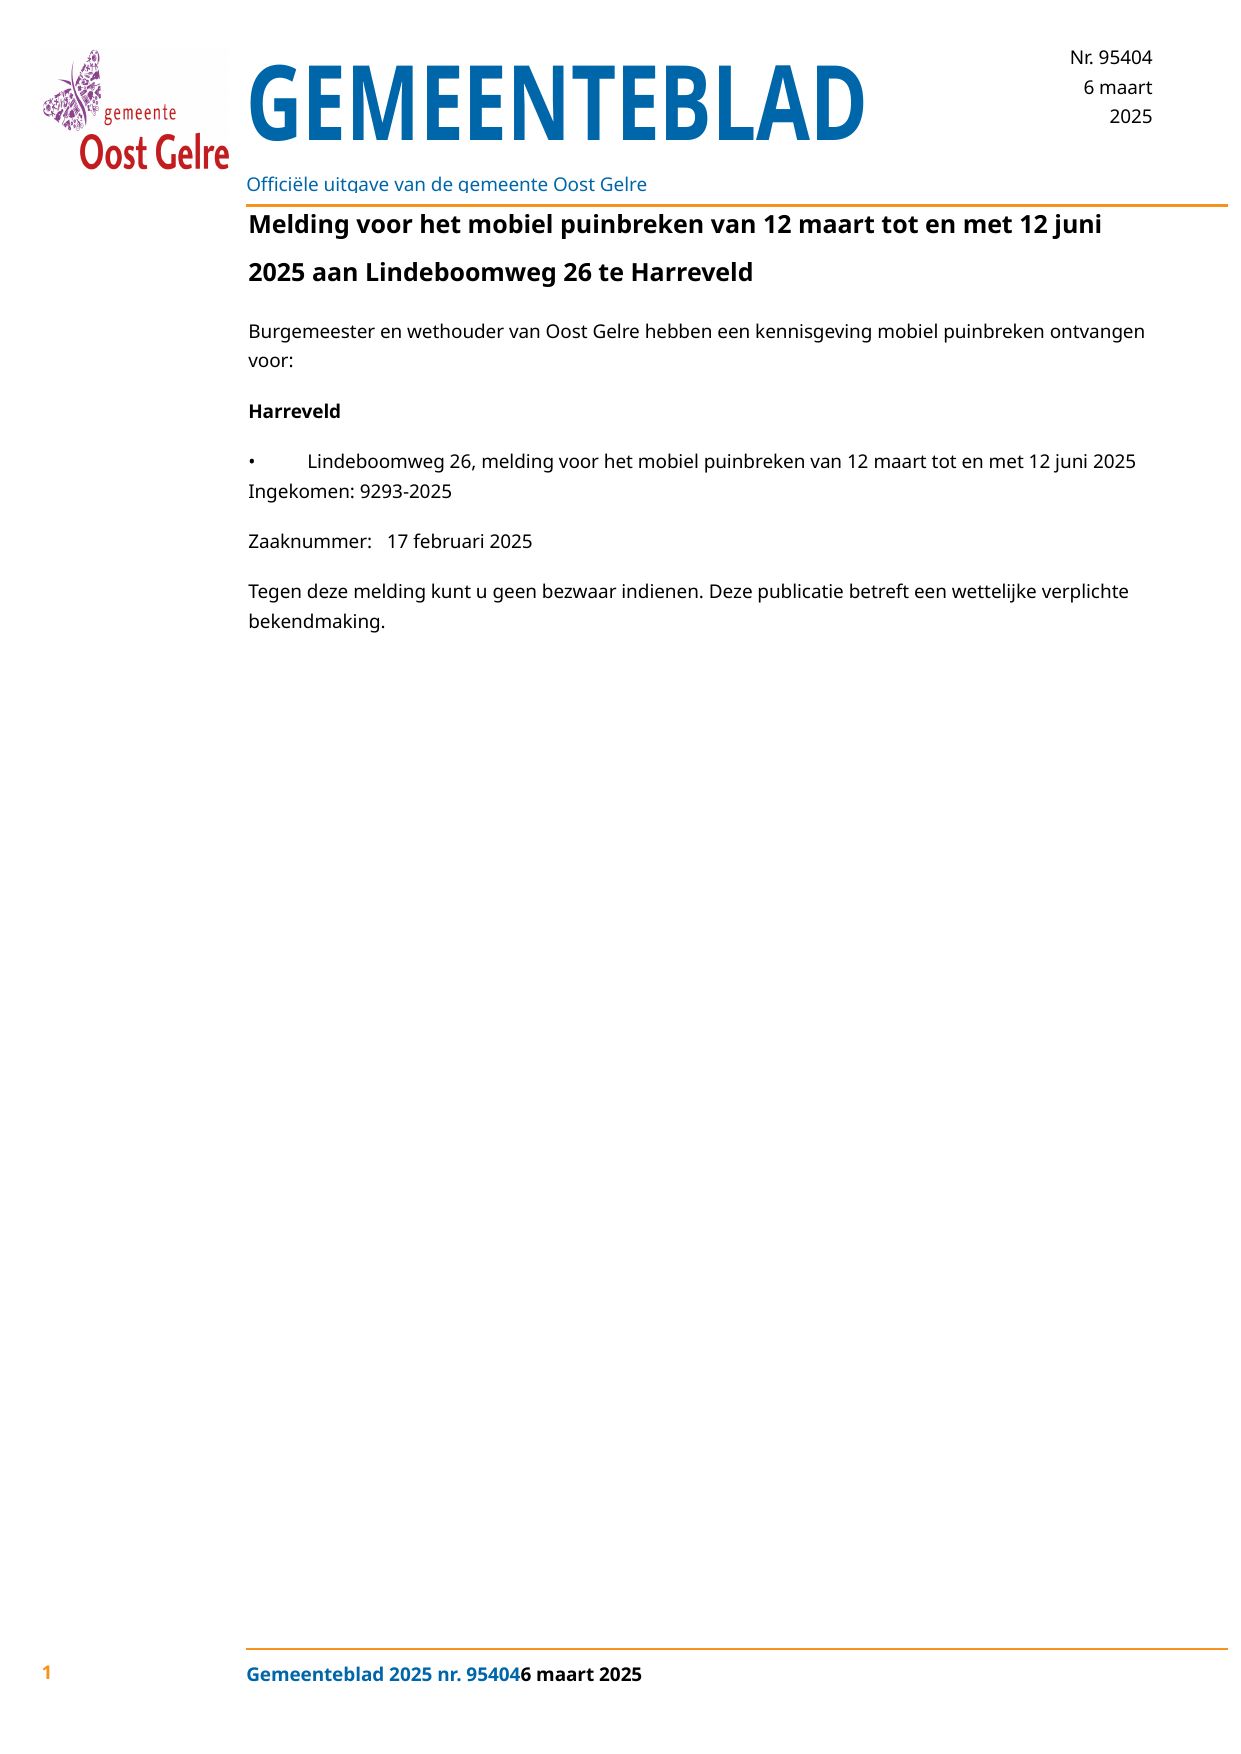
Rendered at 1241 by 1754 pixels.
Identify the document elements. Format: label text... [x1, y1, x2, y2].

picture [41, 47, 231, 172]
list Lindeboomweg 26, melding voor het mobiel puinbreken van 12 maart tot en met 12 juni 2025 [248, 448, 1152, 474]
text Melding voor het mobiel puinbreken van 12 maart tot en met 12 juni 2025 aan Lindeboomweg 26 te Harreveld [248, 207, 1152, 288]
text Ingekomen: 9293-2025 [248, 478, 1152, 504]
text Burgemeester en wethouder van Oost Gelre hebben een kennisgeving mobiel puinbreken ontvangen voor: [248, 318, 1152, 373]
text Zaaknummer: 17 februari 2025 [248, 528, 1152, 554]
text Tegen deze melding kunt u geen bezwaar indienen. Deze publicatie betreft een wettelijke verplichte bekendmaking. [248, 579, 1152, 634]
text Harreveld [248, 398, 1152, 424]
